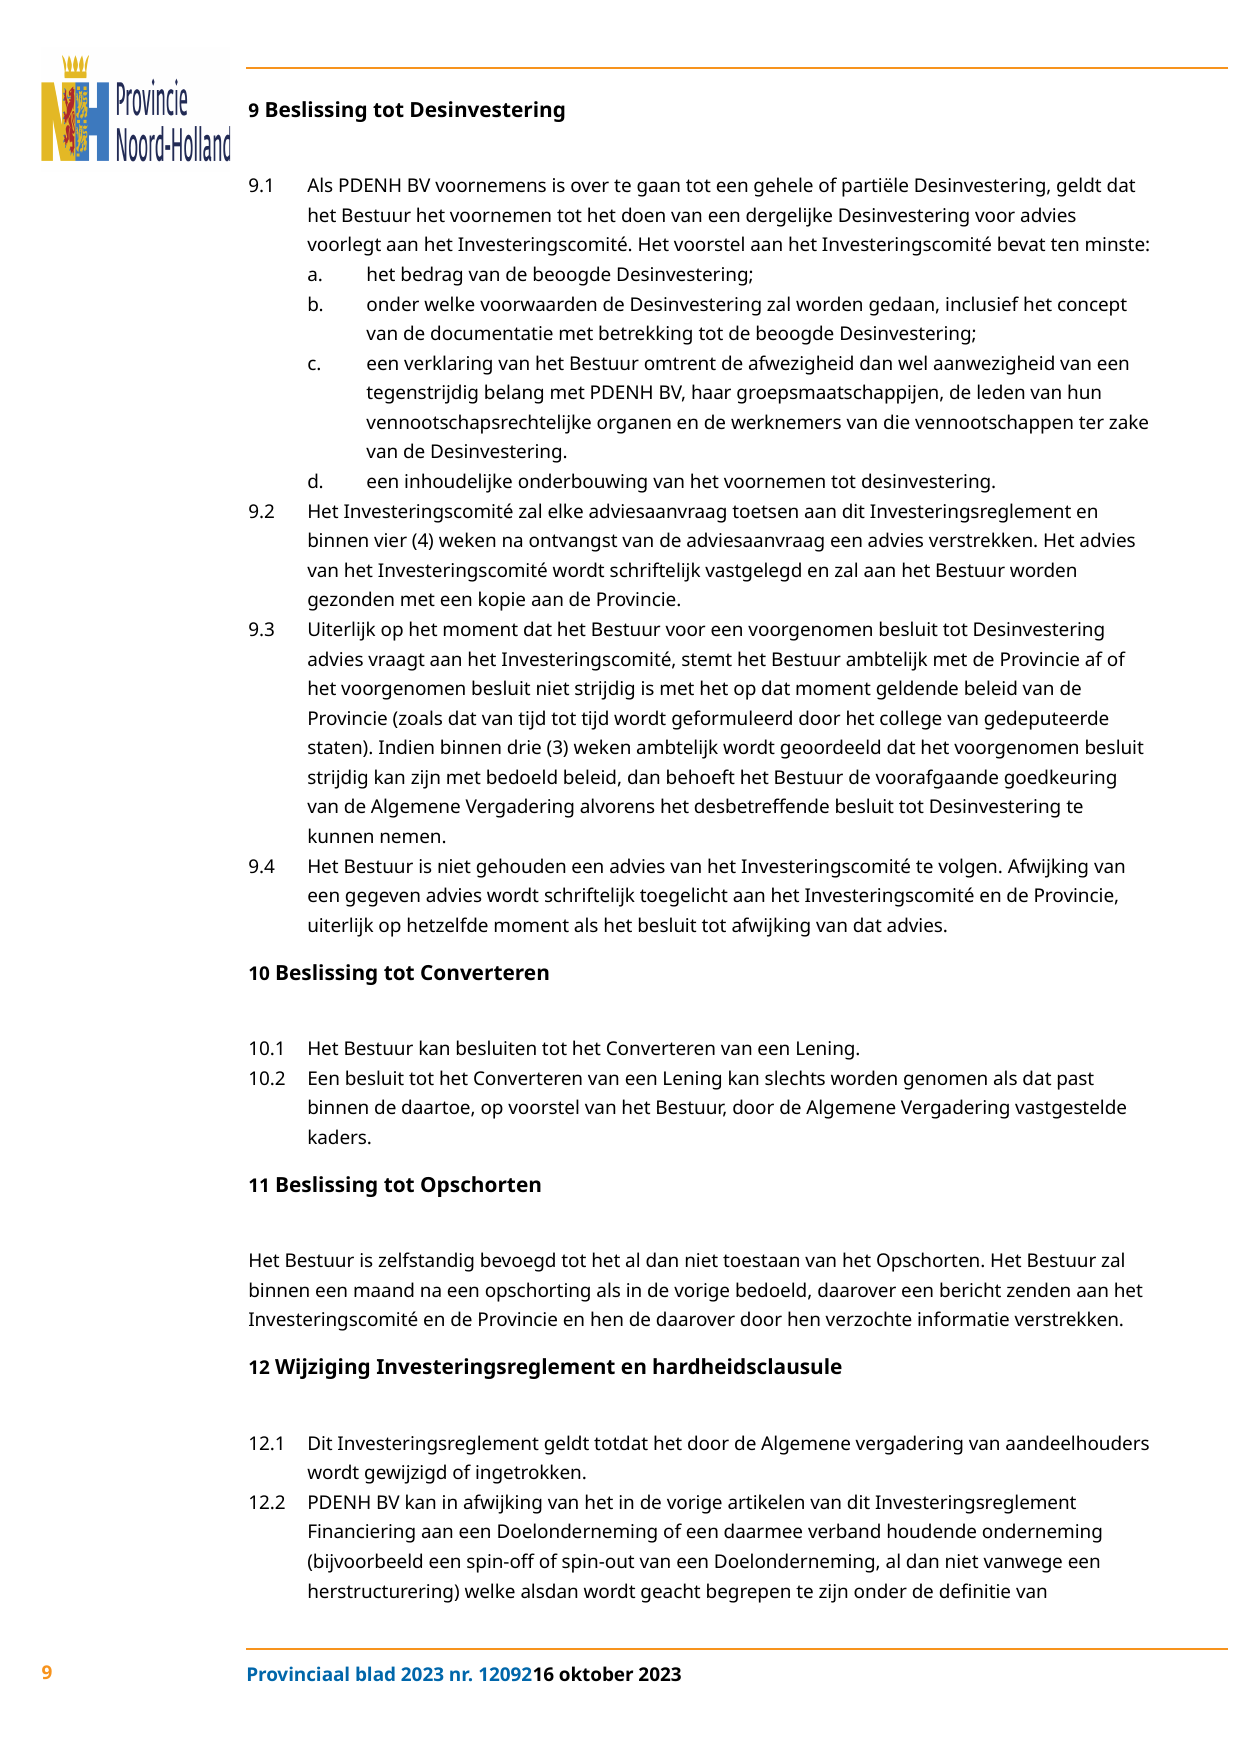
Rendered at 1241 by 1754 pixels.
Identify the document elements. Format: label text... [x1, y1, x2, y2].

list Het Bestuur kan besluiten tot het Converteren van een Lening. [248, 1035, 1152, 1061]
text 11 Beslissing tot Opschorten [248, 1170, 1152, 1198]
text 12 Wijziging Investeringsreglement en hardheidsclausule [248, 1352, 1152, 1381]
text Het Bestuur is zelfstandig bevoegd tot het al dan niet toestaan van het Opschorten. Het Bestuur zal binnen een maand na een opschorting als in de vorige bedoeld, daarover een bericht zenden aan het Investeringscomité en de Provincie en hen de daarover door hen verzochte informatie verstrekken. [248, 1247, 1152, 1332]
list een inhoudelijke onderbouwing van het voornemen tot desinvestering. [307, 468, 1152, 494]
text 10 Beslissing tot Converteren [248, 958, 1152, 986]
list Dit Investeringsreglement geldt totdat het door de Algemene vergadering van aandeelhouders wordt gewijzigd of ingetrokken. [248, 1430, 1152, 1485]
list Het Investeringscomité zal elke adviesaanvraag toetsen aan dit Investeringsreglement en binnen vier (4) weken na ontvangst van de adviesaanvraag een advies verstrekken. Het advies van het Investeringscomité wordt schriftelijk vastgelegd en zal aan het Bestuur worden gezonden met een kopie aan de Provincie. [248, 498, 1152, 612]
list onder welke voorwaarden de Desinvestering zal worden gedaan, inclusief het concept van de documentatie met betrekking tot de beoogde Desinvestering; [307, 291, 1152, 346]
list Uiterlijk op het moment dat het Bestuur voor een voorgenomen besluit tot Desinvestering advies vraagt aan het Investeringscomité, stemt het Bestuur ambtelijk met de Provincie af of het voorgenomen besluit niet strijdig is met het op dat moment geldende beleid van de Provincie (zoals dat van tijd tot tijd wordt geformuleerd door het college van gedeputeerde staten). Indien binnen drie (3) weken ambtelijk wordt geoordeeld dat het voorgenomen besluit strijdig kan zijn met bedoeld beleid, dan behoeft het Bestuur de voorafgaande goedkeuring van de Algemene Vergadering alvorens het desbetreffende besluit tot Desinvestering te kunnen nemen. [248, 616, 1152, 849]
list Een besluit tot het Converteren van een Lening kan slechts worden genomen als dat past binnen de daartoe, op voorstel van het Bestuur, door de Algemene Vergadering vastgestelde kaders. [248, 1065, 1152, 1150]
picture [41, 47, 231, 172]
list een verklaring van het Bestuur omtrent de afwezigheid dan wel aanwezigheid van een tegenstrijdig belang met PDENH BV, haar groepsmaatschappijen, de leden van hun vennootschapsrechtelijke organen en de werknemers van die vennootschappen ter zake van de Desinvestering. [307, 350, 1152, 464]
list Als PDENH BV voornemens is over te gaan tot een gehele of partiële Desinvestering, geldt dat het Bestuur het voornemen tot het doen van een dergelijke Desinvestering voor advies voorlegt aan het Investeringscomité. Het voorstel aan het Investeringscomité bevat ten minste: [248, 172, 1152, 257]
text 9 Beslissing tot Desinvestering [248, 95, 1152, 123]
list PDENH BV kan in afwijking van het in de vorige artikelen van dit Investeringsreglement Financiering aan een Doelonderneming of een daarmee verband houdende onderneming (bijvoorbeeld een spin-off of spin-out van een Doelonderneming, al dan niet vanwege een herstructurering) welke alsdan wordt geacht begrepen te zijn onder de definitie van [248, 1489, 1152, 1604]
list Het Bestuur is niet gehouden een advies van het Investeringscomité te volgen. Afwijking van een gegeven advies wordt schriftelijk toegelicht aan het Investeringscomité en de Provincie, uiterlijk op hetzelfde moment als het besluit tot afwijking van dat advies. [248, 853, 1152, 938]
list het bedrag van de beoogde Desinvestering; [307, 261, 1152, 287]
